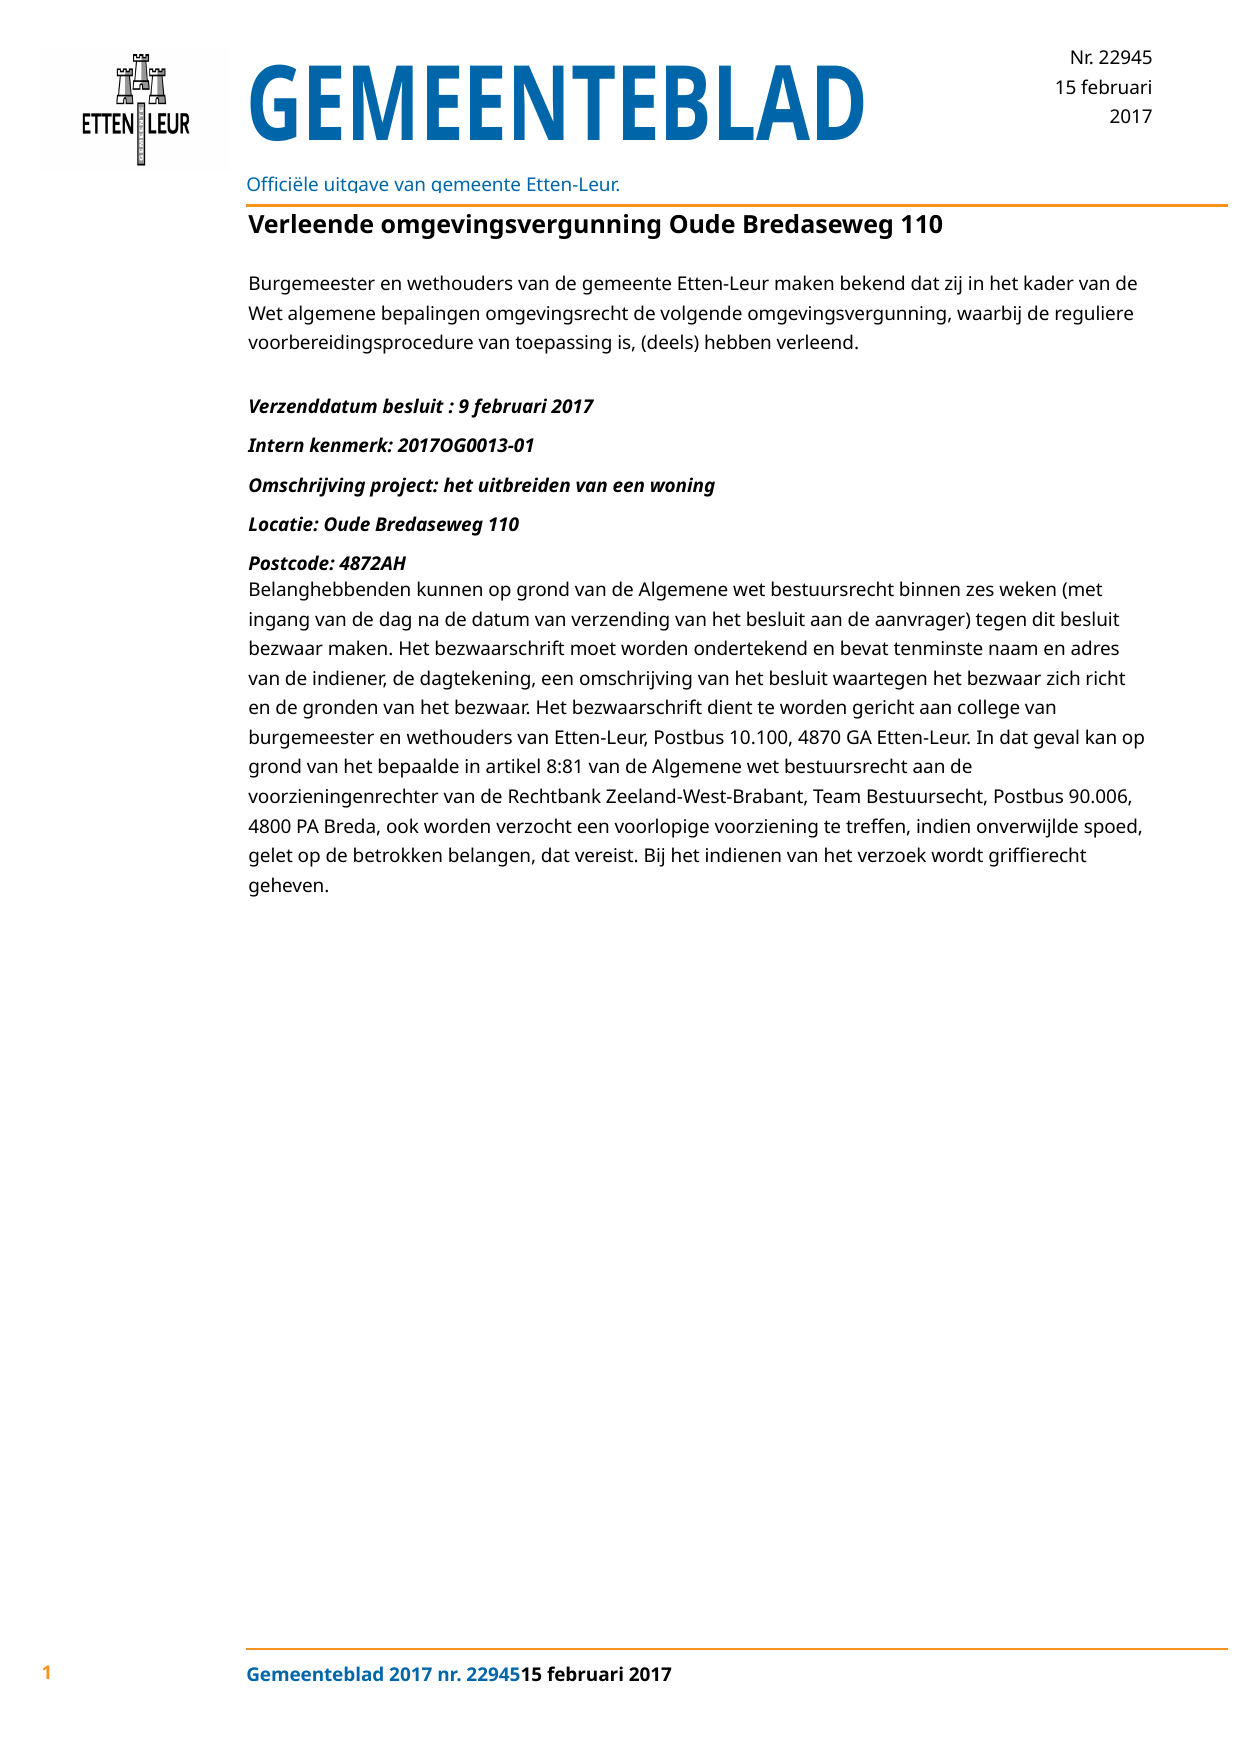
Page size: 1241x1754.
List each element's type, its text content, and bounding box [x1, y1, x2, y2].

text Belanghebbenden kunnen op grond van de Algemene wet bestuursrecht binnen zes weken (met ingang van de dag na de datum van verzending van het besluit aan de aanvrager) tegen dit besluit bezwaar maken. Het bezwaarschrift moet worden ondertekend en bevat tenminste naam en adres van de indiener, de dagtekening, een omschrijving van het besluit waartegen het bezwaar zich richt en de gronden van het bezwaar. Het bezwaarschrift dient te worden gericht aan college van burgemeester en wethouders van Etten-Leur, Postbus 10.100, 4870 GA Etten-Leur. In dat geval kan op grond van het bepaalde in artikel 8:81 van de Algemene wet bestuursrecht aan de voorzieningenrechter van de Rechtbank Zeeland-West-Brabant, Team Bestuursecht, Postbus 90.006, 4800 PA Breda, ook worden verzocht een voorlopige voorziening te treffen, indien onverwijlde spoed, gelet op de betrokken belangen, dat vereist. Bij het indienen van het verzoek wordt griffierecht geheven. [248, 576, 1152, 898]
text Verzenddatum besluit : 9 februari 2017 [248, 393, 1152, 419]
text Burgemeester en wethouders van de gemeente Etten-Leur maken bekend dat zij in het kader van de Wet algemene bepalingen omgevingsrecht de volgende omgevingsvergunning, waarbij de reguliere voorbereidingsprocedure van toepassing is, (deels) hebben verleend. [248, 270, 1152, 355]
text Locatie: Oude Bredaseweg 110 [248, 511, 1152, 537]
text Intern kenmerk: 2017OG0013-01 [248, 433, 1152, 458]
text Omschrijving project: het uitbreiden van een woning [248, 472, 1152, 498]
text Postcode: 4872AH [248, 551, 1152, 576]
picture [41, 47, 231, 172]
text Verleende omgevingsvergunning Oude Bredaseweg 110 [248, 207, 1152, 241]
